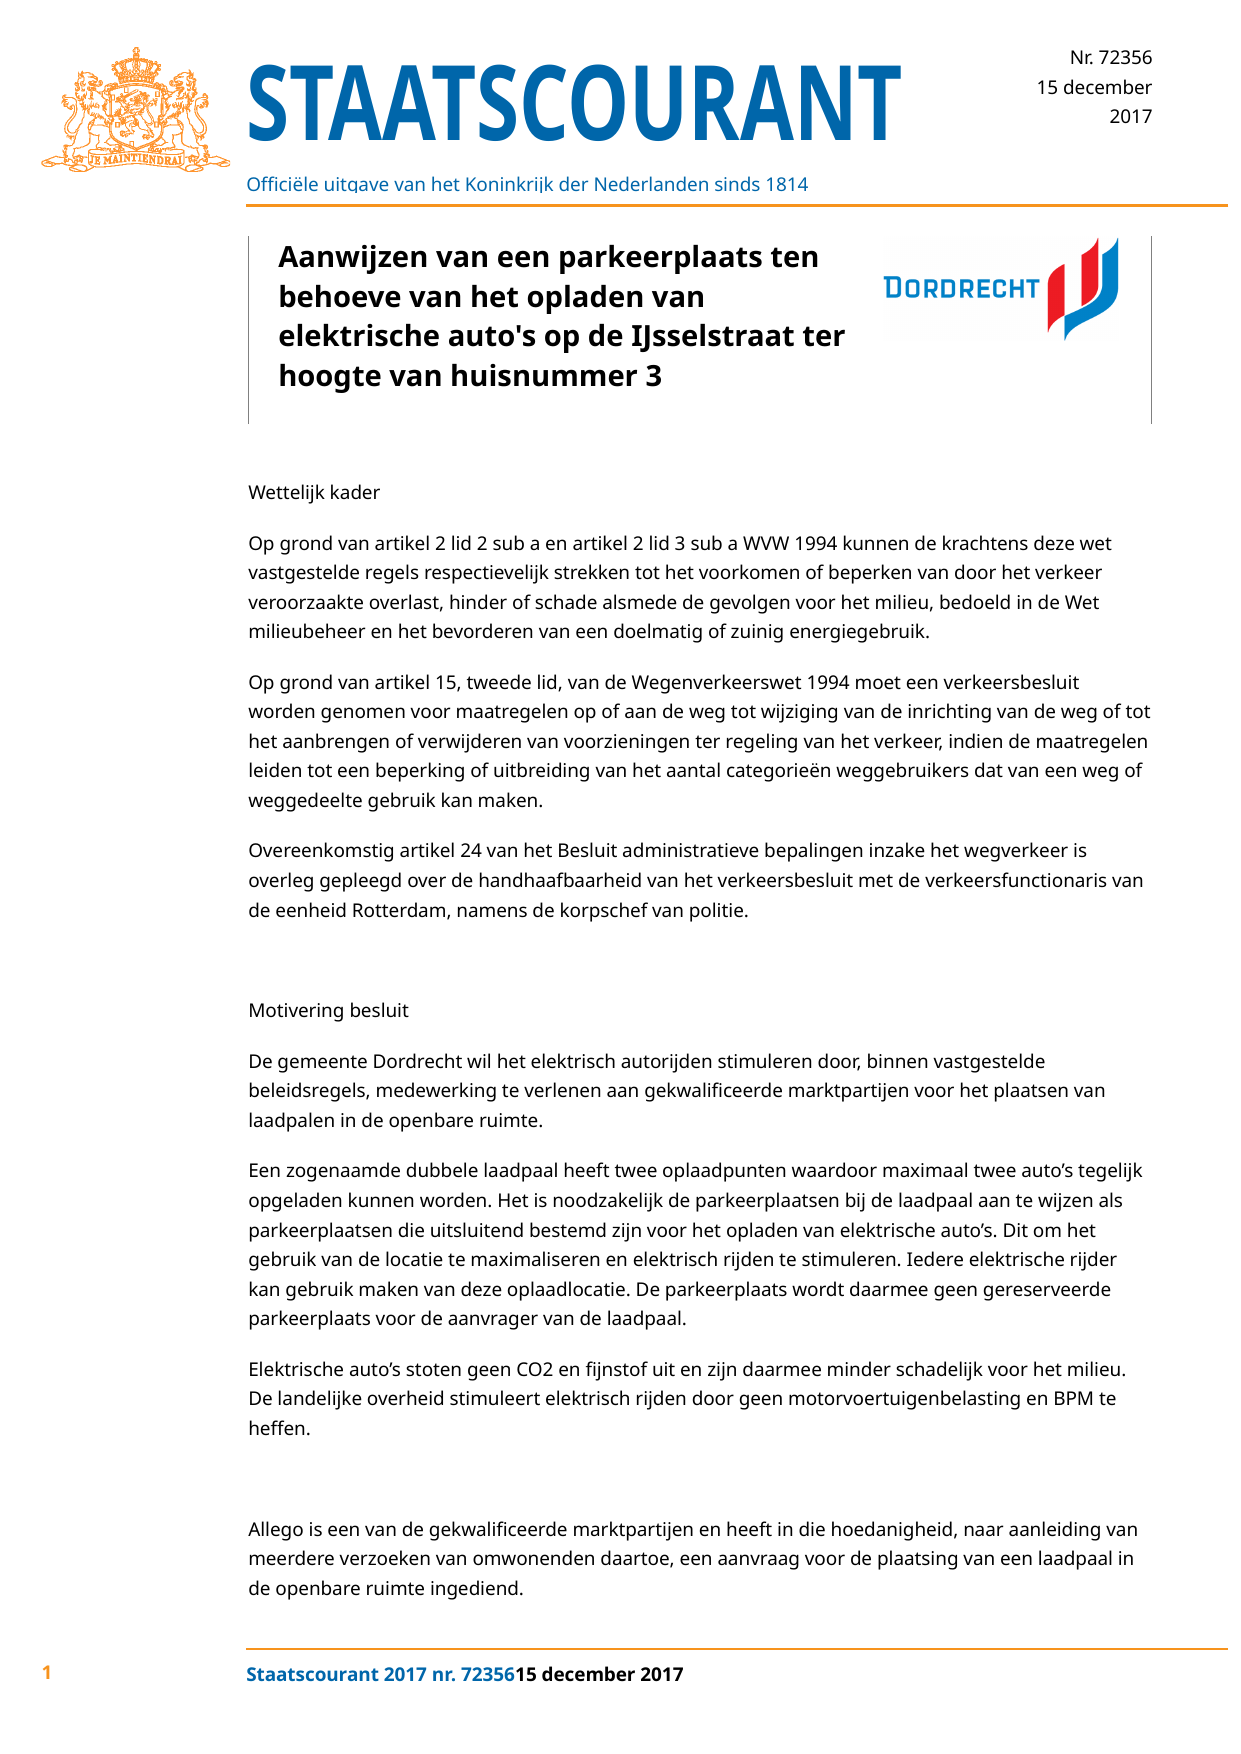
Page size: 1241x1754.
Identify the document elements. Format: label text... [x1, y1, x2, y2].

table_header Aanwijzen van een parkeerplaats ten behoeve van het opladen van elektrische auto's op de IJsselstraat ter hoogte van huisnummer 3 [249, 236, 850, 424]
picture [882, 236, 1119, 341]
table_header [850, 236, 1151, 424]
text Een zogenaamde dubbele laadpaal heeft twee oplaadpunten waardoor maximaal twee auto’s tegelijk opgeladen kunnen worden. Het is noodzakelijk de parkeerplaatsen bij de laadpaal aan te wijzen als parkeerplaatsen die uitsluitend bestemd zijn voor het opladen van elektrische auto’s. Dit om het gebruik van de locatie te maximaliseren en elektrisch rijden te stimuleren. Iedere elektrische rijder kan gebruik maken van deze oplaadlocatie. De parkeerplaats wordt daarmee geen gereserveerde parkeerplaats voor de aanvrager van de laadpaal. [248, 1158, 1152, 1331]
text Wettelijk kader [248, 479, 1152, 505]
text Motivering besluit [248, 998, 1152, 1023]
text Allego is een van de gekwalificeerde marktpartijen en heeft in die hoedanigheid, naar aanleiding van meerdere verzoeken van omwonenden daartoe, een aanvraag voor de plaatsing van een laadpaal in de openbare ruimte ingediend. [248, 1516, 1152, 1601]
text Op grond van artikel 2 lid 2 sub a en artikel 2 lid 3 sub a WVW 1994 kunnen de krachtens deze wet vastgestelde regels respectievelijk strekken tot het voorkomen of beperken van door het verkeer veroorzaakte overlast, hinder of schade alsmede de gevolgen voor het milieu, bedoeld in de Wet milieubeheer en het bevorderen van een doelmatig of zuinig energiegebruik. [248, 530, 1152, 644]
text Overeenkomstig artikel 24 van het Besluit administratieve bepalingen inzake het wegverkeer is overleg gepleegd over de handhaafbaarheid van het verkeersbesluit met de verkeersfunctionaris van de eenheid Rotterdam, namens de korpschef van politie. [248, 838, 1152, 923]
text De gemeente Dordrecht wil het elektrisch autorijden stimuleren door, binnen vastgestelde beleidsregels, medewerking te verlenen aan gekwalificeerde marktpartijen voor het plaatsen van laadpalen in de openbare ruimte. [248, 1048, 1152, 1133]
picture [41, 47, 231, 172]
text Elektrische auto’s stoten geen CO2 en fijnstof uit en zijn daarmee minder schadelijk voor het milieu. De landelijke overheid stimuleert elektrisch rijden door geen motorvoertuigenbelasting en BPM te heffen. [248, 1356, 1152, 1441]
text Op grond van artikel 15, tweede lid, van de Wegenverkeerswet 1994 moet een verkeersbesluit worden genomen voor maatregelen op of aan de weg tot wijziging van de inrichting van de weg of tot het aanbrengen of verwijderen van voorzieningen ter regeling van het verkeer, indien de maatregelen leiden tot een beperking of uitbreiding van het aantal categorieën weggebruikers dat van een weg of weggedeelte gebruik kan maken. [248, 669, 1152, 813]
